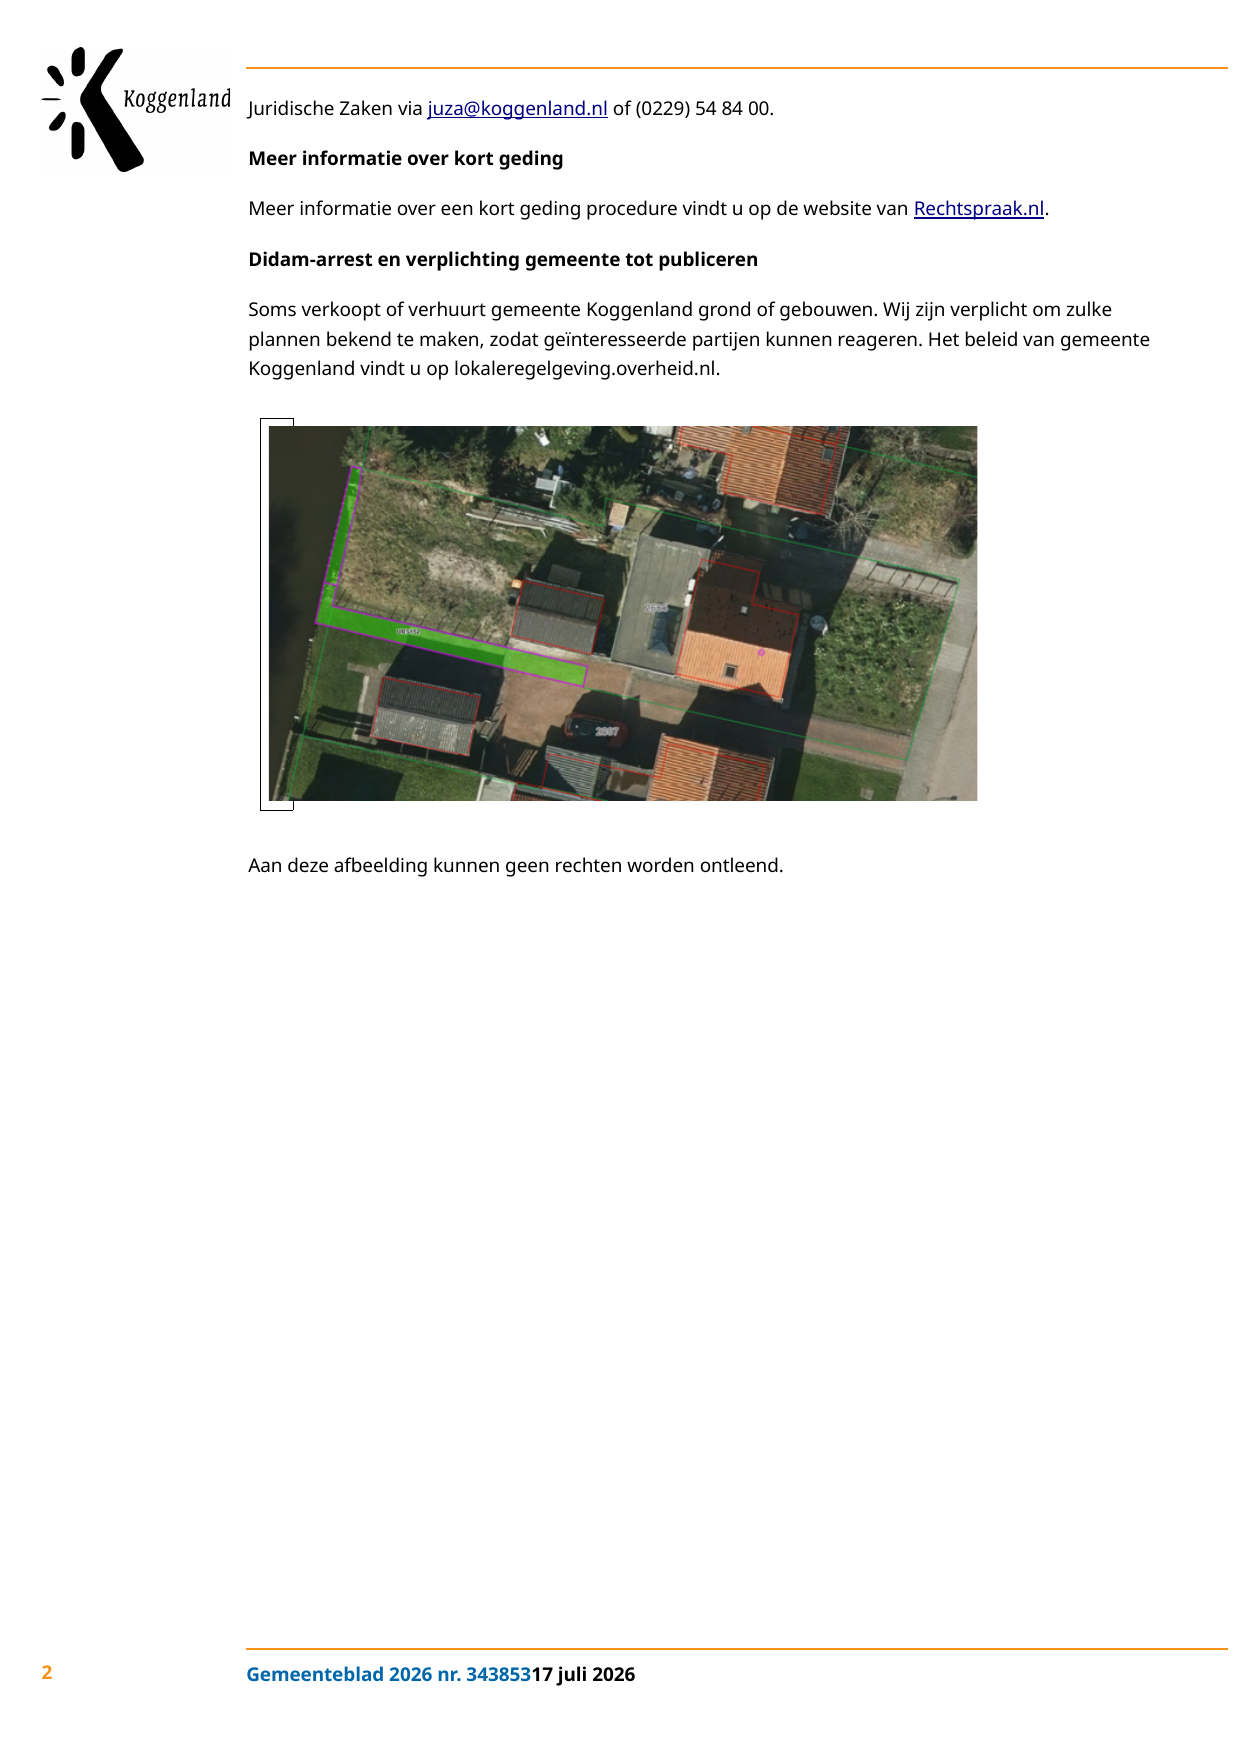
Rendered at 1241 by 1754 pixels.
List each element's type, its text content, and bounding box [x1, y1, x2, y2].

text Aan deze afbeelding kunnen geen rechten worden ontleend. [248, 852, 1152, 878]
text Meer informatie over kort geding [248, 145, 1152, 171]
text Meer informatie over een kort geding procedure vindt u op de website van Rechtspraak.nl. [248, 196, 1152, 221]
picture [41, 47, 231, 172]
picture [268, 426, 978, 801]
text Didam-arrest en verplichting gemeente tot publiceren [248, 246, 1152, 272]
text Juridische Zaken via juza@koggenland.nl of (0229) 54 84 00. [248, 95, 1152, 121]
text Soms verkoopt of verhuurt gemeente Koggenland grond of gebouwen. Wij zijn verplicht om zulke plannen bekend te maken, zodat geïnteresseerde partijen kunnen reageren. Het beleid van gemeente Koggenland vindt u op lokaleregelgeving.overheid.nl. [248, 296, 1152, 381]
